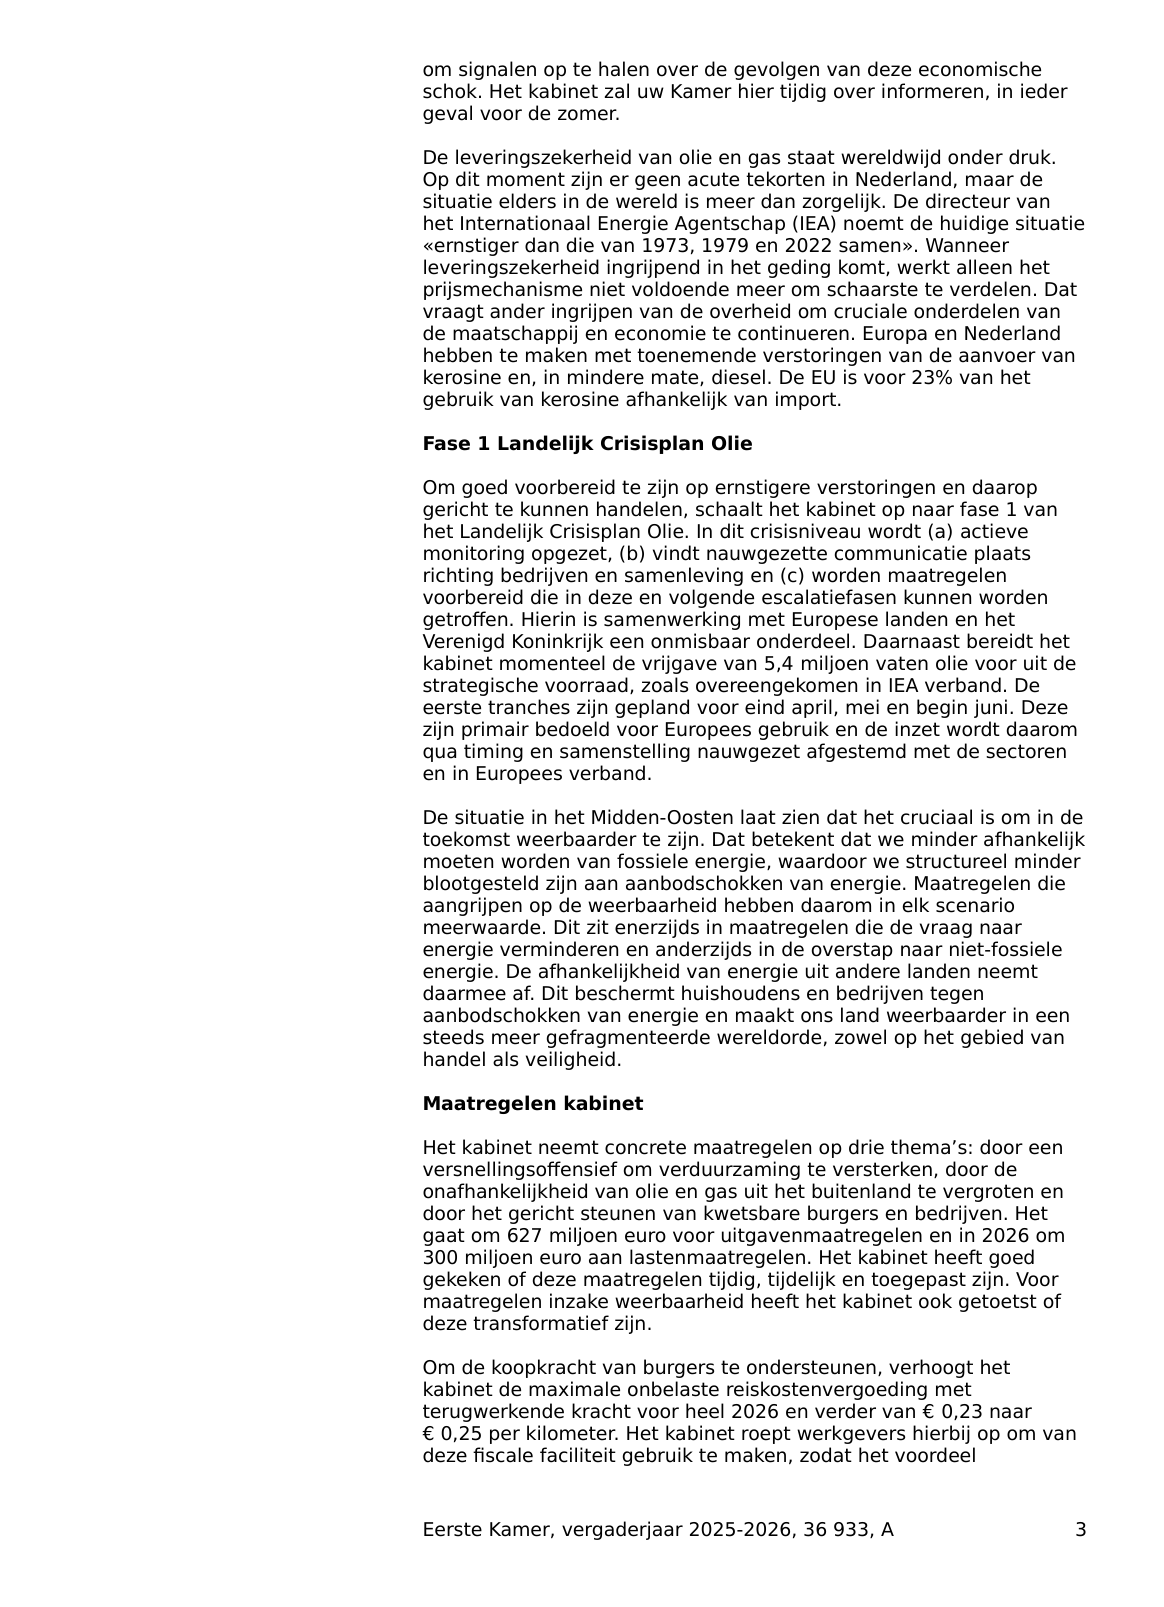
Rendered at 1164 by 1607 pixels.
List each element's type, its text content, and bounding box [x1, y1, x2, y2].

text Om goed voorbereid te zijn op ernstigere verstoringen en daarop gericht te kunnen handelen, schaalt het kabinet op naar fase 1 van het Landelijk Crisisplan Olie. In dit crisisniveau wordt (a) actieve monitoring opgezet, (b) vindt nauwgezette communicatie plaats richting bedrijven en samenleving en (c) worden maatregelen voorbereid die in deze en volgende escalatiefasen kunnen worden getroffen. Hierin is samenwerking met Europese landen en het Verenigd Koninkrijk een onmisbaar onderdeel. Daarnaast bereidt het kabinet momenteel de vrijgave van 5,4 miljoen vaten olie voor uit de strategische voorraad, zoals overeengekomen in IEA verband. De eerste tranches zijn gepland voor eind april, mei en begin juni. Deze zijn primair bedoeld voor Europees gebruik en de inzet wordt daarom qua timing en samenstelling nauwgezet afgestemd met de sectoren en in Europees verband. [422, 477, 1087, 785]
text De leveringszekerheid van olie en gas staat wereldwijd onder druk. Op dit moment zijn er geen acute tekorten in Nederland, maar de situatie elders in de wereld is meer dan zorgelijk. De directeur van het Internationaal Energie Agentschap (IEA) noemt de huidige situatie «ernstiger dan die van 1973, 1979 en 2022 samen». Wanneer leveringszekerheid ingrijpend in het geding komt, werkt alleen het prijsmechanisme niet voldoende meer om schaarste te verdelen. Dat vraagt ander ingrijpen van de overheid om cruciale onderdelen van de maatschappij en economie te continueren. Europa en Nederland hebben te maken met toenemende verstoringen van de aanvoer van kerosine en, in mindere mate, diesel. De EU is voor 23% van het gebruik van kerosine afhankelijk van import. [422, 147, 1087, 411]
subtitle Maatregelen kabinet [422, 1093, 1087, 1115]
subtitle Fase 1 Landelijk Crisisplan Olie [422, 433, 1087, 455]
text om signalen op te halen over de gevolgen van deze economische schok. Het kabinet zal uw Kamer hier tijdig over informeren, in ieder geval voor de zomer. [422, 59, 1087, 125]
text Het kabinet neemt concrete maatregelen op drie thema’s: door een versnellingsoffensief om verduurzaming te versterken, door de onafhankelijkheid van olie en gas uit het buitenland te vergroten en door het gericht steunen van kwetsbare burgers en bedrijven. Het gaat om 627 miljoen euro voor uitgavenmaatregelen en in 2026 om 300 miljoen euro aan lastenmaatregelen. Het kabinet heeft goed gekeken of deze maatregelen tijdig, tijdelijk en toegepast zijn. Voor maatregelen inzake weerbaarheid heeft het kabinet ook getoetst of deze transformatief zijn. [422, 1137, 1087, 1335]
text De situatie in het Midden-Oosten laat zien dat het cruciaal is om in de toekomst weerbaarder te zijn. Dat betekent dat we minder afhankelijk moeten worden van fossiele energie, waardoor we structureel minder blootgesteld zijn aan aanbodschokken van energie. Maatregelen die aangrijpen op de weerbaarheid hebben daarom in elk scenario meerwaarde. Dit zit enerzijds in maatregelen die de vraag naar energie verminderen en anderzijds in de overstap naar niet-fossiele energie. De afhankelijkheid van energie uit andere landen neemt daarmee af. Dit beschermt huishoudens en bedrijven tegen aanbodschokken van energie en maakt ons land weerbaarder in een steeds meer gefragmenteerde wereldorde, zowel op het gebied van handel als veiligheid. [422, 807, 1087, 1071]
text Om de koopkracht van burgers te ondersteunen, verhoogt het kabinet de maximale onbelaste reiskostenvergoeding met terugwerkende kracht voor heel 2026 en verder van € 0,23 naar € 0,25 per kilometer. Het kabinet roept werkgevers hierbij op om van deze fiscale faciliteit gebruik te maken, zodat het voordeel [422, 1357, 1087, 1467]
